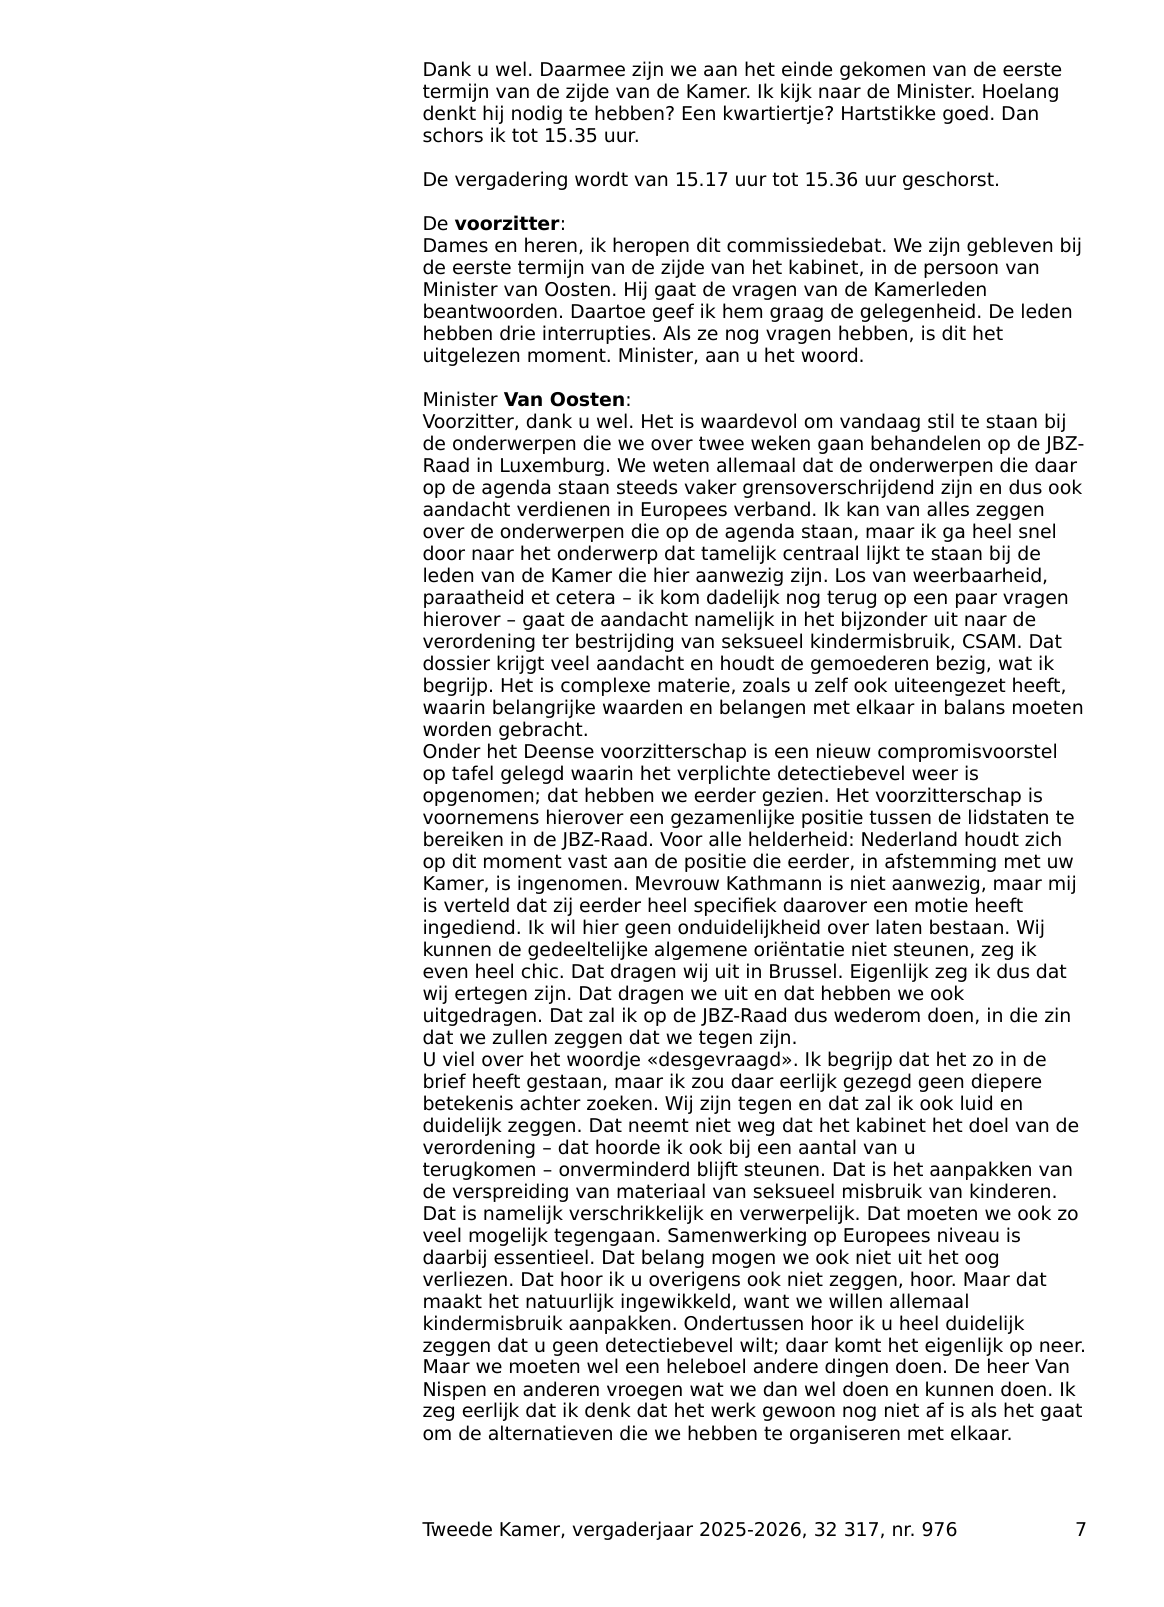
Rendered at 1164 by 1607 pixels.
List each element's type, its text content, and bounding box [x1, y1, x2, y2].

text De vergadering wordt van 15.17 uur tot 15.36 uur geschorst. [422, 169, 1087, 191]
text U viel over het woordje «desgevraagd». Ik begrijp dat het zo in de brief heeft gestaan, maar ik zou daar eerlijk gezegd geen diepere betekenis achter zoeken. Wij zijn tegen en dat zal ik ook luid en duidelijk zeggen. Dat neemt niet weg dat het kabinet het doel van de verordening – dat hoorde ik ook bij een aantal van u terugkomen – onverminderd blijft steunen. Dat is het aanpakken van de verspreiding van materiaal van seksueel misbruik van kinderen. Dat is namelijk verschrikkelijk en verwerpelijk. Dat moeten we ook zo veel mogelijk tegengaan. Samenwerking op Europees niveau is daarbij essentieel. Dat belang mogen we ook niet uit het oog verliezen. Dat hoor ik u overigens ook niet zeggen, hoor. Maar dat maakt het natuurlijk ingewikkeld, want we willen allemaal kindermisbruik aanpakken. Ondertussen hoor ik u heel duidelijk zeggen dat u geen detectiebevel wilt; daar komt het eigenlijk op neer. Maar we moeten wel een heleboel andere dingen doen. De heer Van Nispen en anderen vroegen wat we dan wel doen en kunnen doen. Ik zeg eerlijk dat ik denk dat het werk gewoon nog niet af is als het gaat om de alternatieven die we hebben te organiseren met elkaar. [422, 1049, 1087, 1444]
text Voorzitter, dank u wel. Het is waardevol om vandaag stil te staan bij de onderwerpen die we over twee weken gaan behandelen op de JBZ-Raad in Luxemburg. We weten allemaal dat de onderwerpen die daar op de agenda staan steeds vaker grensoverschrijdend zijn en dus ook aandacht verdienen in Europees verband. Ik kan van alles zeggen over de onderwerpen die op de agenda staan, maar ik ga heel snel door naar het onderwerp dat tamelijk centraal lijkt te staan bij de leden van de Kamer die hier aanwezig zijn. Los van weerbaarheid, paraatheid et cetera – ik kom dadelijk nog terug op een paar vragen hierover – gaat de aandacht namelijk in het bijzonder uit naar de verordening ter bestrijding van seksueel kindermisbruik, CSAM. Dat dossier krijgt veel aandacht en houdt de gemoederen bezig, wat ik begrijp. Het is complexe materie, zoals u zelf ook uiteengezet heeft, waarin belangrijke waarden en belangen met elkaar in balans moeten worden gebracht. [422, 411, 1087, 741]
text Dames en heren, ik heropen dit commissiedebat. We zijn gebleven bij de eerste termijn van de zijde van het kabinet, in de persoon van Minister van Oosten. Hij gaat de vragen van de Kamerleden beantwoorden. Daartoe geef ik hem graag de gelegenheid. De leden hebben drie interrupties. Als ze nog vragen hebben, is dit het uitgelezen moment. Minister, aan u het woord. [422, 235, 1087, 367]
text De voorzitter: [422, 213, 1087, 235]
text Onder het Deense voorzitterschap is een nieuw compromisvoorstel op tafel gelegd waarin het verplichte detectiebevel weer is opgenomen; dat hebben we eerder gezien. Het voorzitterschap is voornemens hierover een gezamenlijke positie tussen de lidstaten te bereiken in de JBZ-Raad. Voor alle helderheid: Nederland houdt zich op dit moment vast aan de positie die eerder, in afstemming met uw Kamer, is ingenomen. Mevrouw Kathmann is niet aanwezig, maar mij is verteld dat zij eerder heel specifiek daarover een motie heeft ingediend. Ik wil hier geen onduidelijkheid over laten bestaan. Wij kunnen de gedeeltelijke algemene oriëntatie niet steunen, zeg ik even heel chic. Dat dragen wij uit in Brussel. Eigenlijk zeg ik dus dat wij ertegen zijn. Dat dragen we uit en dat hebben we ook uitgedragen. Dat zal ik op de JBZ-Raad dus wederom doen, in die zin dat we zullen zeggen dat we tegen zijn. [422, 741, 1087, 1049]
text Minister Van Oosten: [422, 389, 1087, 411]
text Dank u wel. Daarmee zijn we aan het einde gekomen van de eerste termijn van de zijde van de Kamer. Ik kijk naar de Minister. Hoelang denkt hij nodig te hebben? Een kwartiertje? Hartstikke goed. Dan schors ik tot 15.35 uur. [422, 59, 1087, 147]
